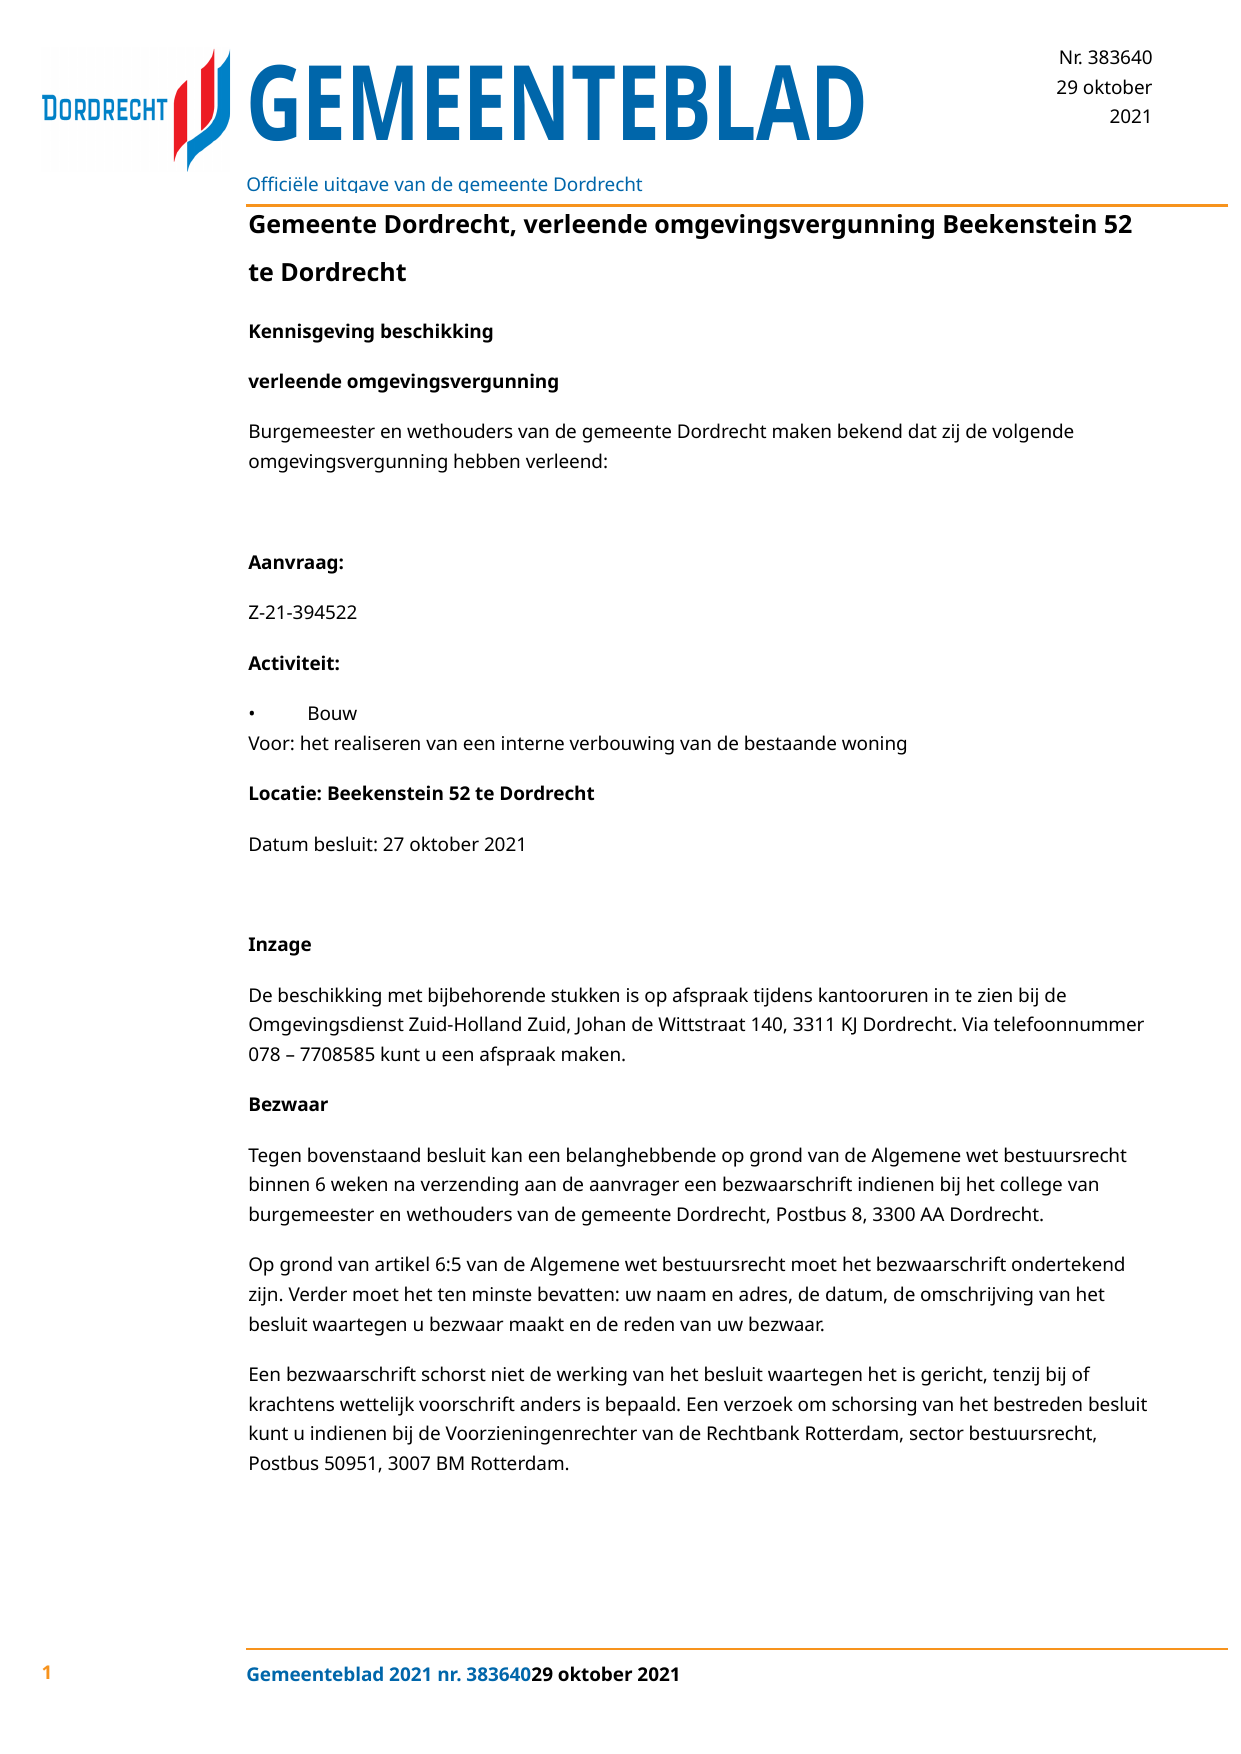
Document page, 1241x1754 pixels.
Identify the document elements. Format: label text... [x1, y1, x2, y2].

text Een bezwaarschrift schorst niet de werking van het besluit waartegen het is gericht, tenzij bij of krachtens wettelijk voorschrift anders is bepaald. Een verzoek om schorsing van het bestreden besluit kunt u indienen bij de Voorzieningenrechter van de Rechtbank Rotterdam, sector bestuursrecht, Postbus 50951, 3007 BM Rotterdam. [248, 1361, 1152, 1476]
text Aanvraag: [248, 549, 1152, 575]
text Bezwaar [248, 1092, 1152, 1117]
picture [41, 47, 231, 172]
text Tegen bovenstaand besluit kan een belanghebbende op grond van de Algemene wet bestuursrecht binnen 6 weken na verzending aan de aanvrager een bezwaarschrift indienen bij het college van burgemeester en wethouders van de gemeente Dordrecht, Postbus 8, 3300 AA Dordrecht. [248, 1142, 1152, 1227]
text Locatie: Beekenstein 52 te Dordrecht [248, 780, 1152, 806]
text Voor: het realiseren van een interne verbouwing van de bestaande woning [248, 730, 1152, 756]
text Inzage [248, 932, 1152, 957]
text Op grond van artikel 6:5 van de Algemene wet bestuursrecht moet het bezwaarschrift ondertekend zijn. Verder moet het ten minste bevatten: uw naam en adres, de datum, de omschrijving van het besluit waartegen u bezwaar maakt en de reden van uw bezwaar. [248, 1252, 1152, 1337]
text Burgemeester en wethouders van de gemeente Dordrecht maken bekend dat zij de volgende omgevingsvergunning hebben verleend: [248, 419, 1152, 474]
list Bouw [248, 700, 1152, 726]
text Kennisgeving beschikking [248, 318, 1152, 344]
text De beschikking met bijbehorende stukken is op afspraak tijdens kantooruren in te zien bij de Omgevingsdienst Zuid-Holland Zuid, Johan de Wittstraat 140, 3311 KJ Dordrecht. Via telefoonnummer 078 – 7708585 kunt u een afspraak maken. [248, 982, 1152, 1067]
text Gemeente Dordrecht, verleende omgevingsvergunning Beekenstein 52 te Dordrecht [248, 207, 1152, 288]
text verleende omgevingsvergunning [248, 368, 1152, 394]
text Datum besluit: 27 oktober 2021 [248, 831, 1152, 857]
text Activiteit: [248, 650, 1152, 676]
text Z-21-394522 [248, 599, 1152, 625]
